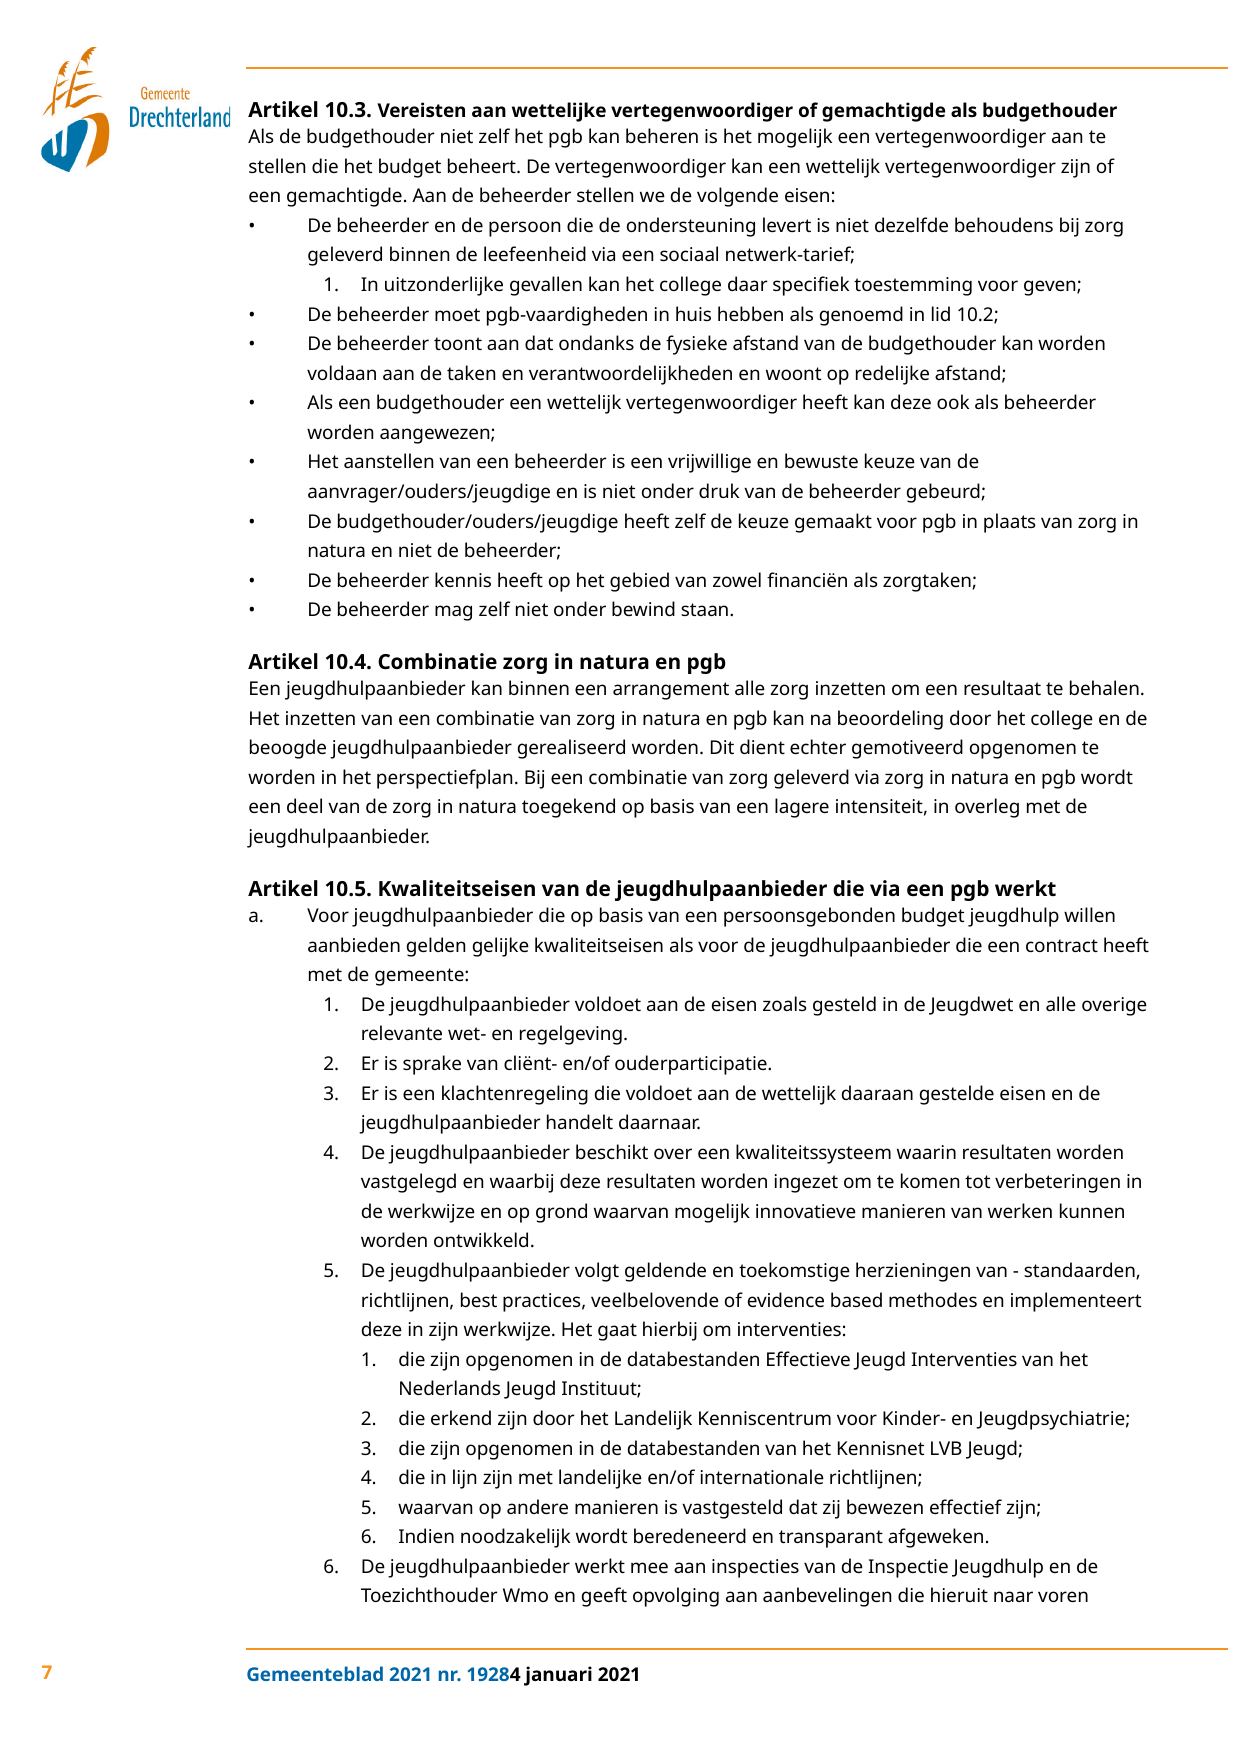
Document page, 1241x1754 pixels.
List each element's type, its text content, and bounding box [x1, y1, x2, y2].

list In uitzonderlijke gevallen kan het college daar specifiek toestemming voor geven; [323, 271, 1152, 297]
list Er is een klachtenregeling die voldoet aan de wettelijk daaraan gestelde eisen en de jeugdhulpaanbieder handelt daarnaar. [323, 1080, 1152, 1135]
picture [41, 47, 231, 172]
picture [41, 158, 64, 172]
list De beheerder en de persoon die de ondersteuning levert is niet dezelfde behoudens bij zorg geleverd binnen de leefeenheid via een sociaal netwerk-tarief; [248, 212, 1152, 267]
text Een jeugdhulpaanbieder kan binnen een arrangement alle zorg inzetten om een resultaat te behalen. Het inzetten van een combinatie van zorg in natura en pgb kan na beoordeling door het college en de beoogde jeugdhulpaanbieder gerealiseerd worden. Dit dient echter gemotiveerd opgenomen te worden in het perspectiefplan. Bij een combinatie van zorg geleverd via zorg in natura en pgb wordt een deel van de zorg in natura toegekend op basis van een lagere intensiteit, in overleg met de jeugdhulpaanbieder. [248, 675, 1152, 849]
list Indien noodzakelijk wordt beredeneerd en transparant afgeweken. [361, 1523, 1152, 1549]
list De jeugdhulpaanbieder beschikt over een kwaliteitssysteem waarin resultaten worden vastgelegd en waarbij deze resultaten worden ingezet om te komen tot verbeteringen in de werkwijze en op grond waarvan mogelijk innovatieve manieren van werken kunnen worden ontwikkeld. [323, 1139, 1152, 1253]
list De budgethouder/ouders/jeugdige heeft zelf de keuze gemaakt voor pgb in plaats van zorg in natura en niet de beheerder; [248, 508, 1152, 563]
picture [226, 115, 231, 124]
text Artikel 10.3. Vereisten aan wettelijke vertegenwoordiger of gemachtigde als budgethouder [248, 95, 1152, 123]
text Artikel 10.5. Kwaliteitseisen van de jeugdhulpaanbieder die via een pgb werkt [248, 874, 1152, 902]
list De jeugdhulpaanbieder werkt mee aan inspecties van de Inspectie Jeugdhulp en de Toezichthouder Wmo en geeft opvolging aan aanbevelingen die hieruit naar voren [323, 1553, 1152, 1608]
list die zijn opgenomen in de databestanden Effectieve Jeugd Interventies van het Nederlands Jeugd Instituut; [361, 1346, 1152, 1401]
list waarvan op andere manieren is vastgesteld dat zij bewezen effectief zijn; [361, 1494, 1152, 1519]
list De jeugdhulpaanbieder volgt geldende en toekomstige herzieningen van - standaarden, richtlijnen, best practices, veelbelovende of evidence based methodes en implementeert deze in zijn werkwijze. Het gaat hierbij om interventies: [323, 1257, 1152, 1342]
list De jeugdhulpaanbieder voldoet aan de eisen zoals gesteld in de Jeugdwet en alle overige relevante wet- en regelgeving. [323, 991, 1152, 1046]
list De beheerder mag zelf niet onder bewind staan. [248, 597, 1152, 622]
list Voor jeugdhulpaanbieder die op basis van een persoonsgebonden budget jeugdhulp willen aanbieden gelden gelijke kwaliteitseisen als voor de jeugdhulpaanbieder die een contract heeft met de gemeente: [248, 902, 1152, 987]
list De beheerder kennis heeft op het gebied van zowel financiën als zorgtaken; [248, 567, 1152, 593]
list die erkend zijn door het Landelijk Kenniscentrum voor Kinder- en Jeugdpsychiatrie; [361, 1405, 1152, 1431]
text Artikel 10.4. Combinatie zorg in natura en pgb [248, 647, 1152, 675]
list Als een budgethouder een wettelijk vertegenwoordiger heeft kan deze ook als beheerder worden aangewezen; [248, 389, 1152, 445]
list die zijn opgenomen in de databestanden van het Kennisnet LVB Jeugd; [361, 1435, 1152, 1460]
list De beheerder moet pgb-vaardigheden in huis hebben als genoemd in lid 10.2; [248, 301, 1152, 326]
text Als de budgethouder niet zelf het pgb kan beheren is het mogelijk een vertegenwoordiger aan te stellen die het budget beheert. De vertegenwoordiger kan een wettelijk vertegenwoordiger zijn of een gemachtigde. Aan de beheerder stellen we de volgende eisen: [248, 123, 1152, 208]
list De beheerder toont aan dat ondanks de fysieke afstand van de budgethouder kan worden voldaan aan de taken en verantwoordelijkheden en woont op redelijke afstand; [248, 330, 1152, 386]
list Er is sprake van cliënt- en/of ouderparticipatie. [323, 1050, 1152, 1076]
list Het aanstellen van een beheerder is een vrijwillige en bewuste keuze van de aanvrager/ouders/jeugdige en is niet onder druk van de beheerder gebeurd; [248, 449, 1152, 504]
list die in lijn zijn met landelijke en/of internationale richtlijnen; [361, 1464, 1152, 1490]
